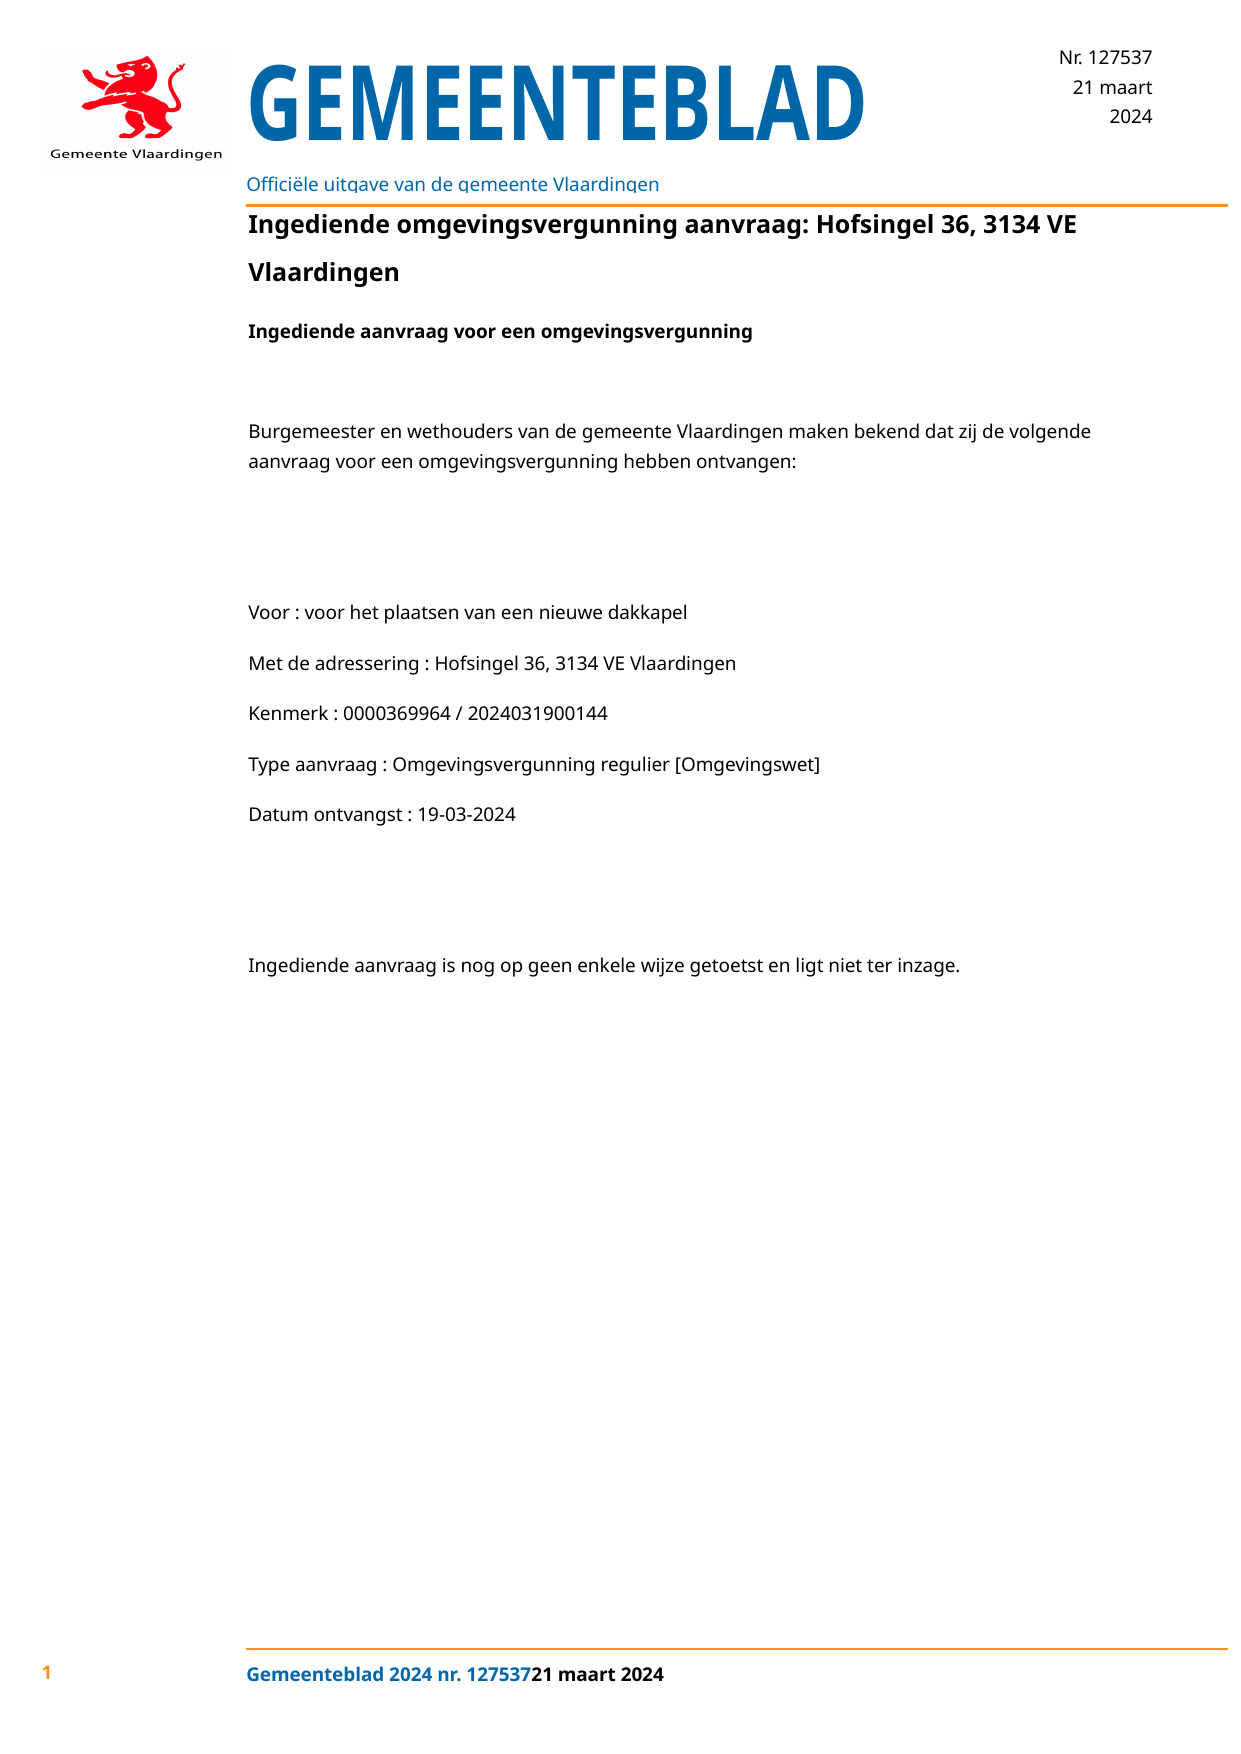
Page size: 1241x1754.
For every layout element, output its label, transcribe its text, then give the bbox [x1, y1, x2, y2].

text Ingediende aanvraag voor een omgevingsvergunning [248, 318, 1152, 344]
text Datum ontvangst : 19-03-2024 [248, 801, 1152, 827]
text Ingediende aanvraag is nog op geen enkele wijze getoetst en ligt niet ter inzage. [248, 952, 1152, 978]
text Voor : voor het plaatsen van een nieuwe dakkapel [248, 599, 1152, 625]
text Ingediende omgevingsvergunning aanvraag: Hofsingel 36, 3134 VE Vlaardingen [248, 207, 1152, 288]
picture [41, 47, 231, 172]
text Type aanvraag : Omgevingsvergunning regulier [Omgevingswet] [248, 751, 1152, 777]
text Met de adressering : Hofsingel 36, 3134 VE Vlaardingen [248, 650, 1152, 676]
text Burgemeester en wethouders van de gemeente Vlaardingen maken bekend dat zij de volgende aanvraag voor een omgevingsvergunning hebben ontvangen: [248, 419, 1152, 474]
text Kenmerk : 0000369964 / 2024031900144 [248, 700, 1152, 726]
